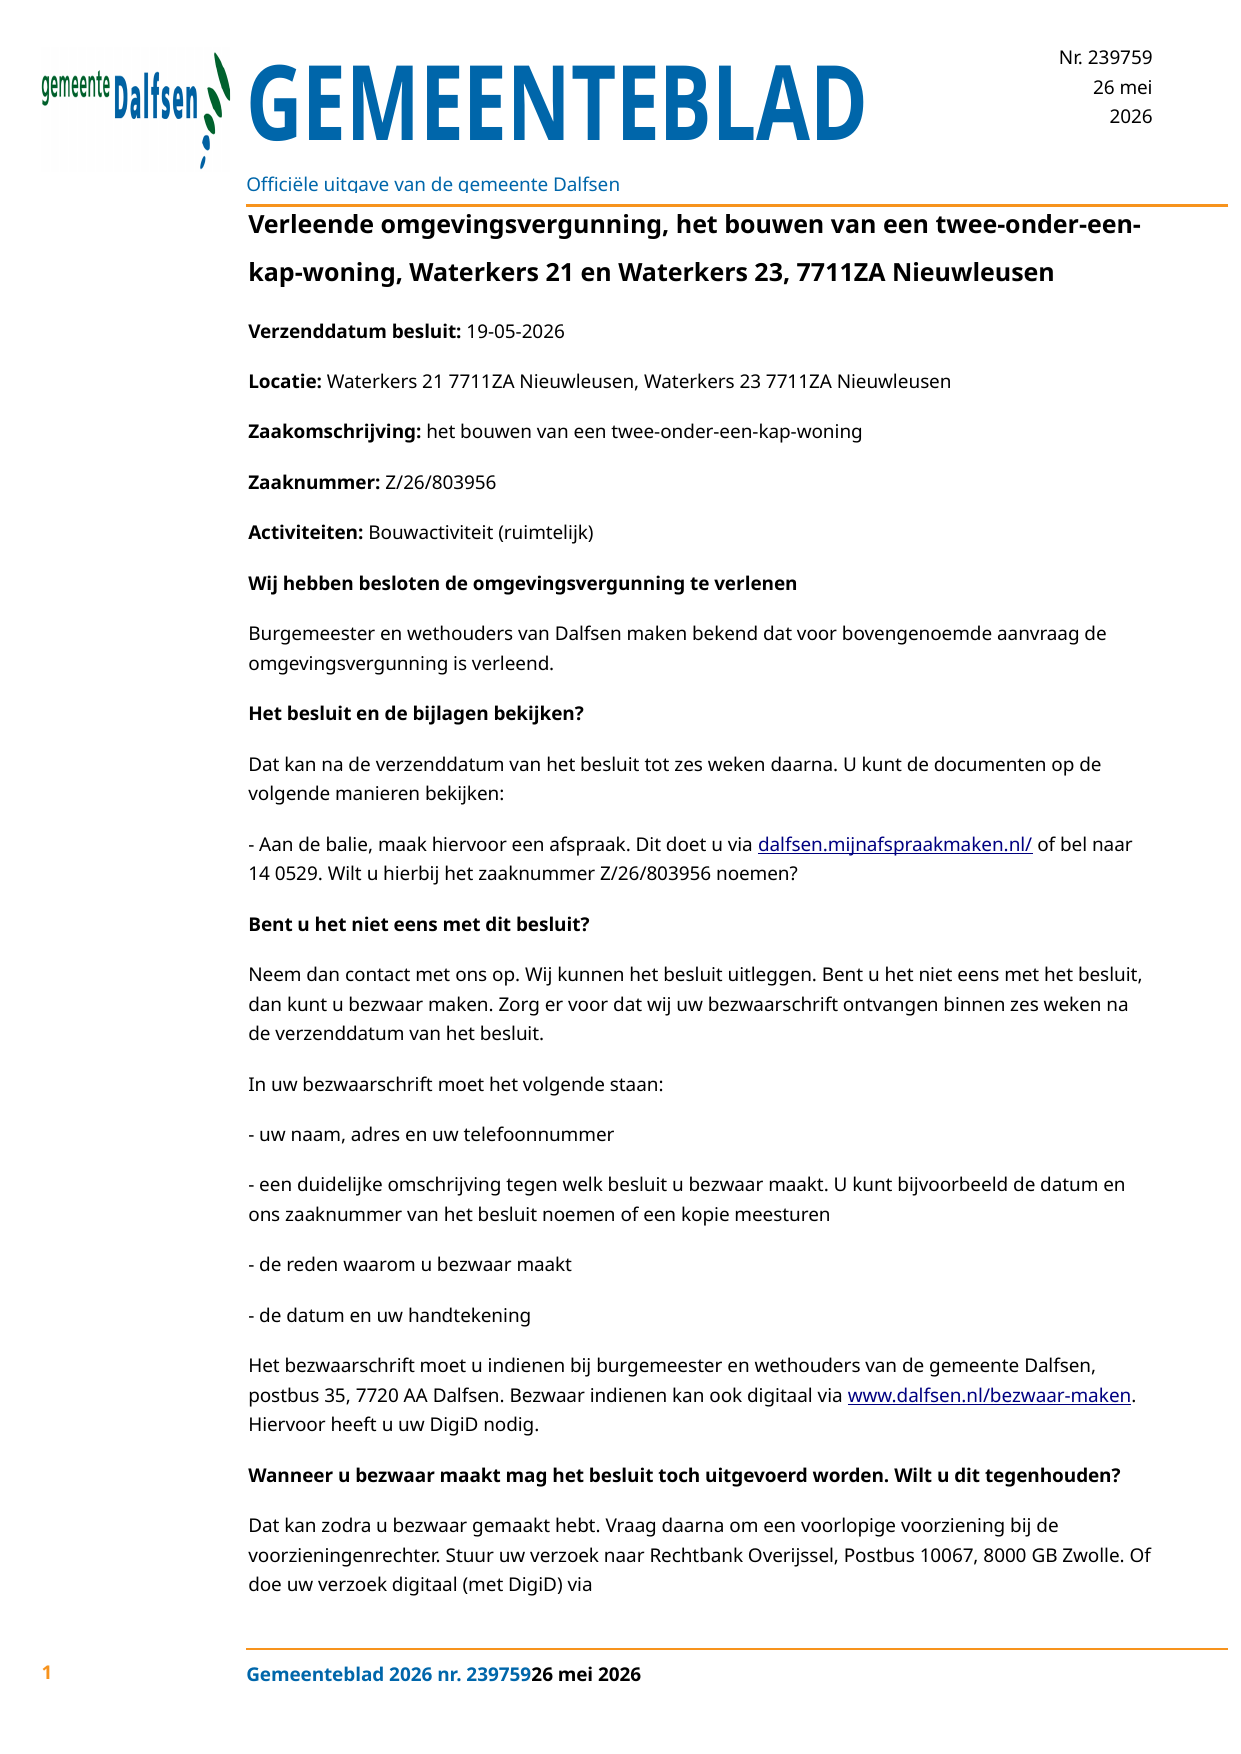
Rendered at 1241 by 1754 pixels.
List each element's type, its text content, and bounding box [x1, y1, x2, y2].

text Verzenddatum besluit: 19-05-2026 [248, 318, 1152, 344]
text Zaaknummer: Z/26/803956 [248, 469, 1152, 495]
text Verleende omgevingsvergunning, het bouwen van een twee-onder-een-kap-woning, Waterkers 21 en Waterkers 23, 7711ZA Nieuwleusen [248, 207, 1152, 288]
text Dat kan zodra u bezwaar gemaakt hebt. Vraag daarna om een voorlopige voorziening bij de voorzieningenrechter. Stuur uw verzoek naar Rechtbank Overijssel, Postbus 10067, 8000 GB Zwolle. Of doe uw verzoek digitaal (met DigiD) via [248, 1512, 1152, 1597]
text - Aan de balie, maak hiervoor een afspraak. Dit doet u via dalfsen.mijnafspraakmaken.nl/ of bel naar 14 0529. Wilt u hierbij het zaaknummer Z/26/803956 noemen? [248, 831, 1152, 886]
text - uw naam, adres en uw telefoonnummer [248, 1121, 1152, 1147]
text Wanneer u bezwaar maakt mag het besluit toch uitgevoerd worden. Wilt u dit tegenhouden? [248, 1462, 1152, 1488]
text Zaakomschrijving: het bouwen van een twee-onder-een-kap-woning [248, 419, 1152, 444]
text Het besluit en de bijlagen bekijken? [248, 700, 1152, 726]
picture [41, 47, 231, 172]
text Locatie: Waterkers 21 7711ZA Nieuwleusen, Waterkers 23 7711ZA Nieuwleusen [248, 368, 1152, 394]
text - een duidelijke omschrijving tegen welk besluit u bezwaar maakt. U kunt bijvoorbeeld de datum en ons zaaknummer van het besluit noemen of een kopie meesturen [248, 1172, 1152, 1227]
text Neem dan contact met ons op. Wij kunnen het besluit uitleggen. Bent u het niet eens met het besluit, dan kunt u bezwaar maken. Zorg er voor dat wij uw bezwaarschrift ontvangen binnen zes weken na de verzenddatum van het besluit. [248, 961, 1152, 1046]
text Bent u het niet eens met dit besluit? [248, 911, 1152, 937]
text Dat kan na de verzenddatum van het besluit tot zes weken daarna. U kunt de documenten op de volgende manieren bekijken: [248, 751, 1152, 806]
text Wij hebben besloten de omgevingsvergunning te verlenen [248, 570, 1152, 596]
text - de reden waarom u bezwaar maakt [248, 1252, 1152, 1277]
text Het bezwaarschrift moet u indienen bij burgemeester en wethouders van de gemeente Dalfsen, postbus 35, 7720 AA Dalfsen. Bezwaar indienen kan ook digitaal via www.dalfsen.nl/bezwaar-maken. Hiervoor heeft u uw DigiD nodig. [248, 1352, 1152, 1437]
text In uw bezwaarschrift moet het volgende staan: [248, 1071, 1152, 1097]
text Activiteiten: Bouwactiviteit (ruimtelijk) [248, 519, 1152, 545]
text Burgemeester en wethouders van Dalfsen maken bekend dat voor bovengenoemde aanvraag de omgevingsvergunning is verleend. [248, 620, 1152, 676]
text - de datum en uw handtekening [248, 1302, 1152, 1328]
